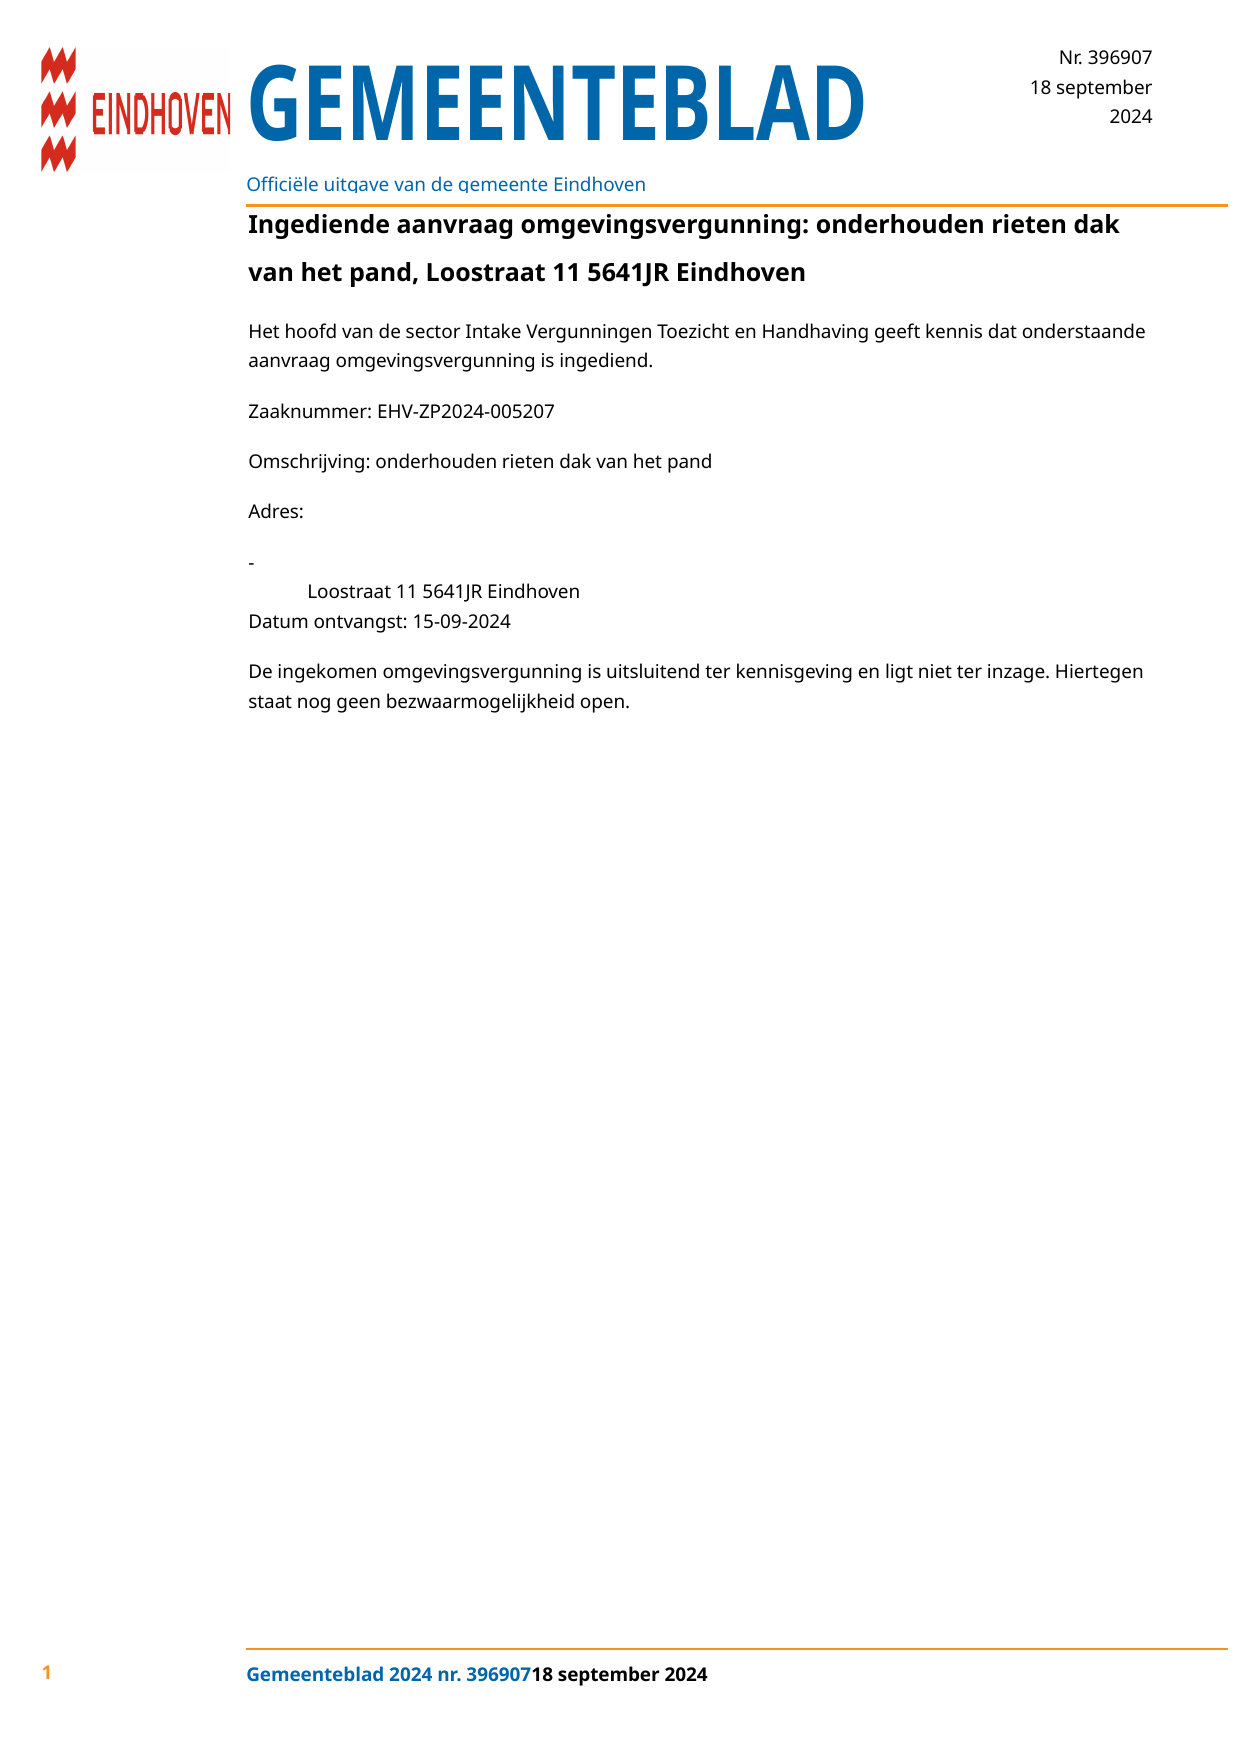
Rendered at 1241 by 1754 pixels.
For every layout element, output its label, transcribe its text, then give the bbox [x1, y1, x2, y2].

text Adres: [248, 499, 1152, 524]
text De ingekomen omgevingsvergunning is uitsluitend ter kennisgeving en ligt niet ter inzage. Hiertegen staat nog geen bezwaarmogelijkheid open. [248, 659, 1152, 714]
text Zaaknummer: EHV-ZP2024-005207 [248, 398, 1152, 424]
text Ingediende aanvraag omgevingsvergunning: onderhouden rieten dak van het pand, Loostraat 11 5641JR Eindhoven [248, 207, 1152, 288]
picture [41, 47, 231, 172]
text Datum ontvangst: 15-09-2024 [248, 608, 1152, 634]
text Het hoofd van de sector Intake Vergunningen Toezicht en Handhaving geeft kennis dat onderstaande aanvraag omgevingsvergunning is ingediend. [248, 318, 1152, 373]
list Loostraat 11 5641JR Eindhoven [248, 579, 1152, 604]
text Omschrijving: onderhouden rieten dak van het pand [248, 448, 1152, 474]
